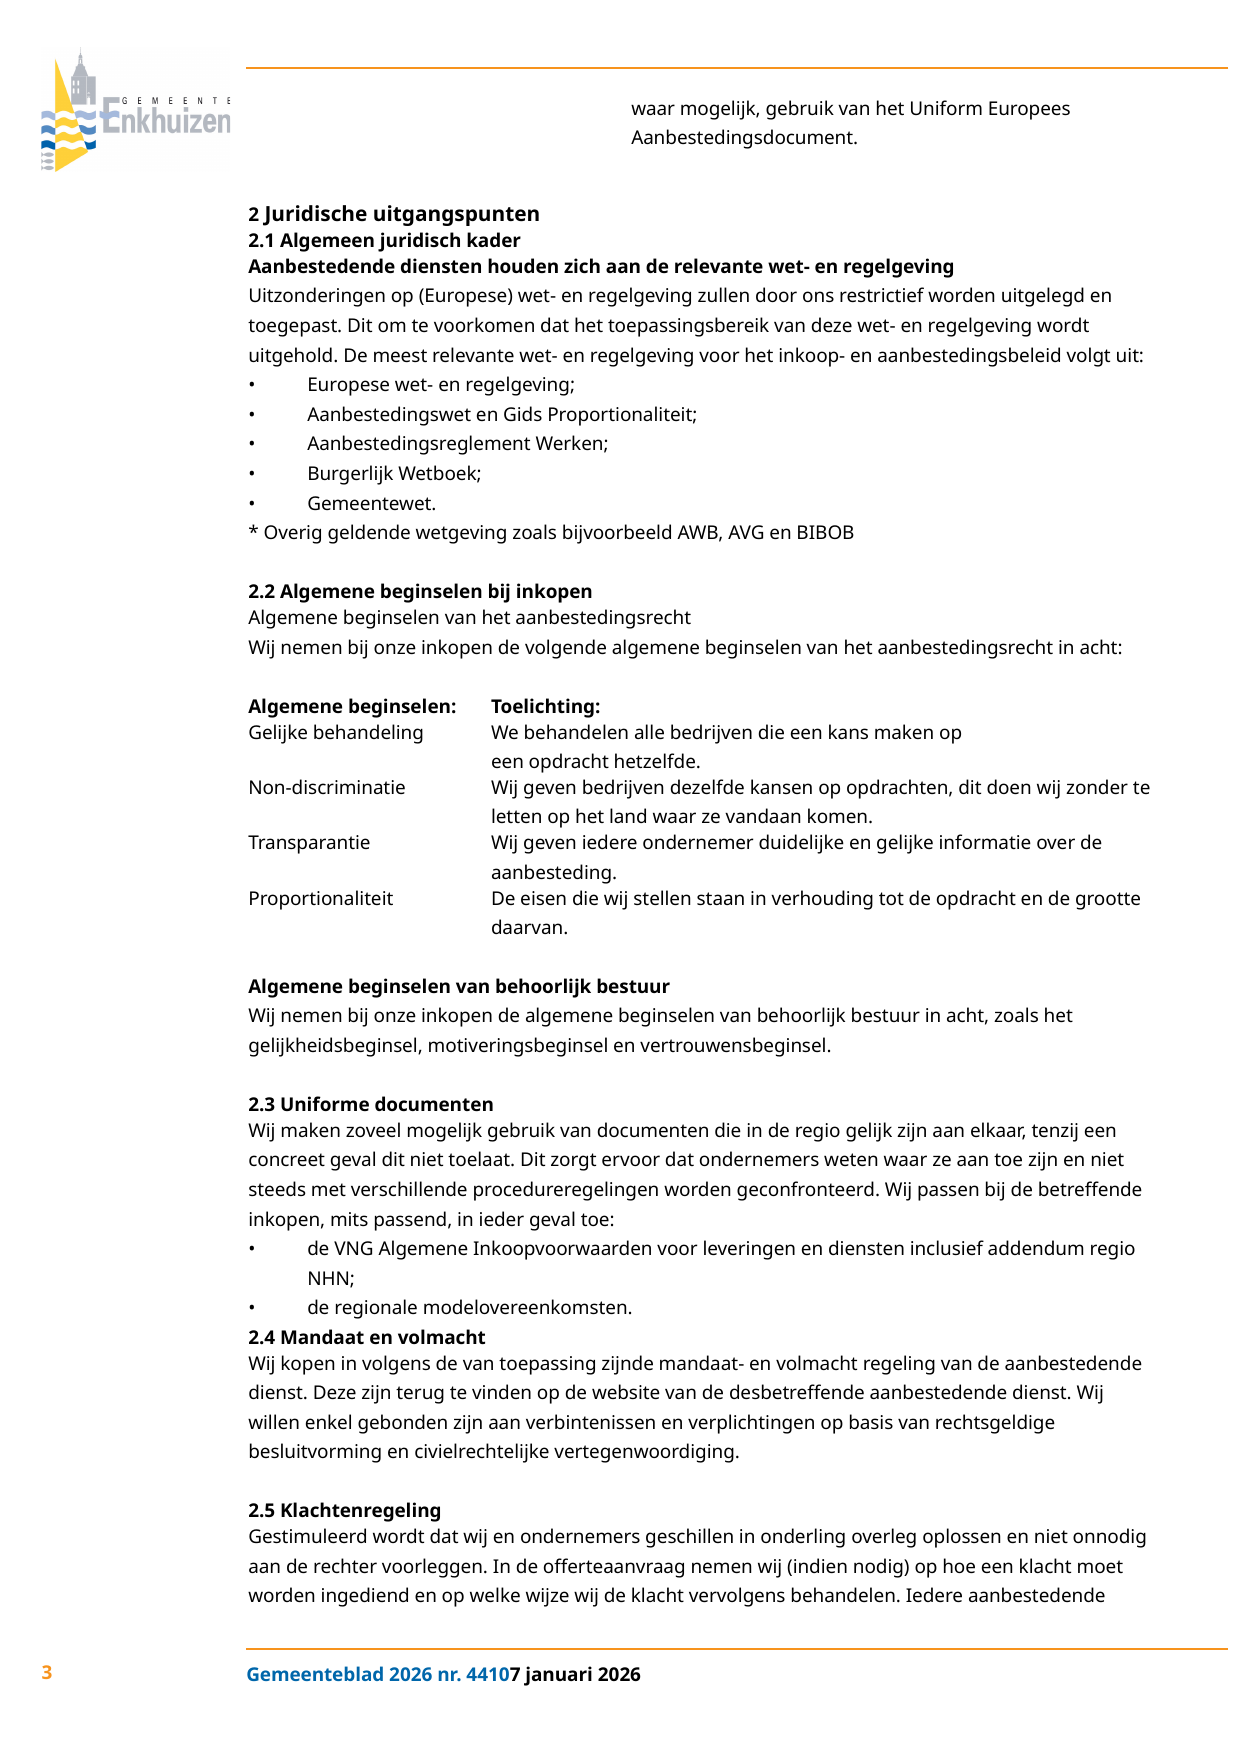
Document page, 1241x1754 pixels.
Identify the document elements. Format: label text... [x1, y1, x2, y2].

table_header Toelichting: [491, 693, 1152, 719]
list Aanbestedingswet en Gids Proportionaliteit; [248, 401, 1152, 427]
table_header Algemene beginselen: [248, 693, 491, 719]
text Uitzonderingen op (Europese) wet- en regelgeving zullen door ons restrictief worden uitgelegd en toegepast. Dit om te voorkomen dat het toepassingsbereik van deze wet- en regelgeving wordt uitgehold. De meest relevante wet- en regelgeving voor het inkoop- en aanbestedingsbeleid volgt uit: [248, 283, 1152, 368]
text Wij kopen in volgens de van toepassing zijnde mandaat- en volmacht regeling van de aanbestedende dienst. Deze zijn terug te vinden op de website van de desbetreffende aanbestedende dienst. Wij willen enkel gebonden zijn aan verbintenissen en verplichtingen op basis van rechtsgeldige besluitvorming en civielrechtelijke vertegenwoordiging. [248, 1350, 1152, 1464]
text 2.3 Uniforme documenten [248, 1091, 1152, 1117]
text Algemene beginselen van behoorlijk bestuur [248, 973, 1152, 999]
text Aanbestedende diensten houden zich aan de relevante wet- en regelgeving [248, 253, 1152, 279]
text Algemene beginselen van het aanbestedingsrecht [248, 604, 1152, 630]
list Aanbestedingsreglement Werken; [248, 431, 1152, 456]
table_cell Wij geven iedere ondernemer duidelijke en gelijke informatie over de aanbesteding. [491, 830, 1152, 885]
table_cell Proportionaliteit [248, 885, 491, 940]
table_cell Transparantie [248, 830, 491, 885]
text 2 Juridische uitgangspunten [248, 199, 1152, 227]
text Wij nemen bij onze inkopen de volgende algemene beginselen van het aanbestedingsrecht in acht: [248, 634, 1152, 659]
text * Overig geldende wetgeving zoals bijvoorbeeld AWB, AVG en BIBOB [248, 519, 1152, 545]
table_cell waar mogelijk, gebruik van het Uniform Europees Aanbestedingsdocument. [631, 95, 1152, 150]
table_cell De eisen die wij stellen staan in verhouding tot de opdracht en de grootte daarvan. [491, 885, 1152, 940]
text 2.2 Algemene beginselen bij inkopen [248, 578, 1152, 604]
list de VNG Algemene Inkoopvoorwaarden voor leveringen en diensten inclusief addendum regio NHN; [248, 1235, 1152, 1291]
list Burgerlijk Wetboek; [248, 460, 1152, 486]
text 2.5 Klachtenregeling [248, 1498, 1152, 1523]
text 2.4 Mandaat en volmacht [248, 1324, 1152, 1350]
text Gestimuleerd wordt dat wij en ondernemers geschillen in onderling overleg oplossen en niet onnodig aan de rechter voorleggen. In de offerteaanvraag nemen wij (indien nodig) op hoe een klacht moet worden ingediend en op welke wijze wij de klacht vervolgens behandelen. Iedere aanbestedende [248, 1523, 1152, 1608]
table_cell We behandelen alle bedrijven die een kans maken op een opdracht hetzelfde. [491, 719, 1152, 774]
table_cell [248, 95, 631, 150]
picture [41, 47, 231, 172]
table_cell Wij geven bedrijven dezelfde kansen op opdrachten, dit doen wij zonder te letten op het land waar ze vandaan komen. [491, 774, 1152, 829]
text 2.1 Algemeen juridisch kader [248, 227, 1152, 253]
text Wij nemen bij onze inkopen de algemene beginselen van behoorlijk bestuur in acht, zoals het gelijkheidsbeginsel, motiveringsbeginsel en vertrouwensbeginsel. [248, 1002, 1152, 1058]
list Gemeentewet. [248, 490, 1152, 516]
table_cell Gelijke behandeling [248, 719, 491, 774]
list Europese wet- en regelgeving; [248, 371, 1152, 397]
text Wij maken zoveel mogelijk gebruik van documenten die in de regio gelijk zijn aan elkaar, tenzij een concreet geval dit niet toelaat. Dit zorgt ervoor dat ondernemers weten waar ze aan toe zijn en niet steeds met verschillende procedureregelingen worden geconfronteerd. Wij passen bij de betreffende inkopen, mits passend, in ieder geval toe: [248, 1117, 1152, 1231]
list de regionale modelovereenkomsten. [248, 1294, 1152, 1320]
table_cell Non-discriminatie [248, 774, 491, 829]
